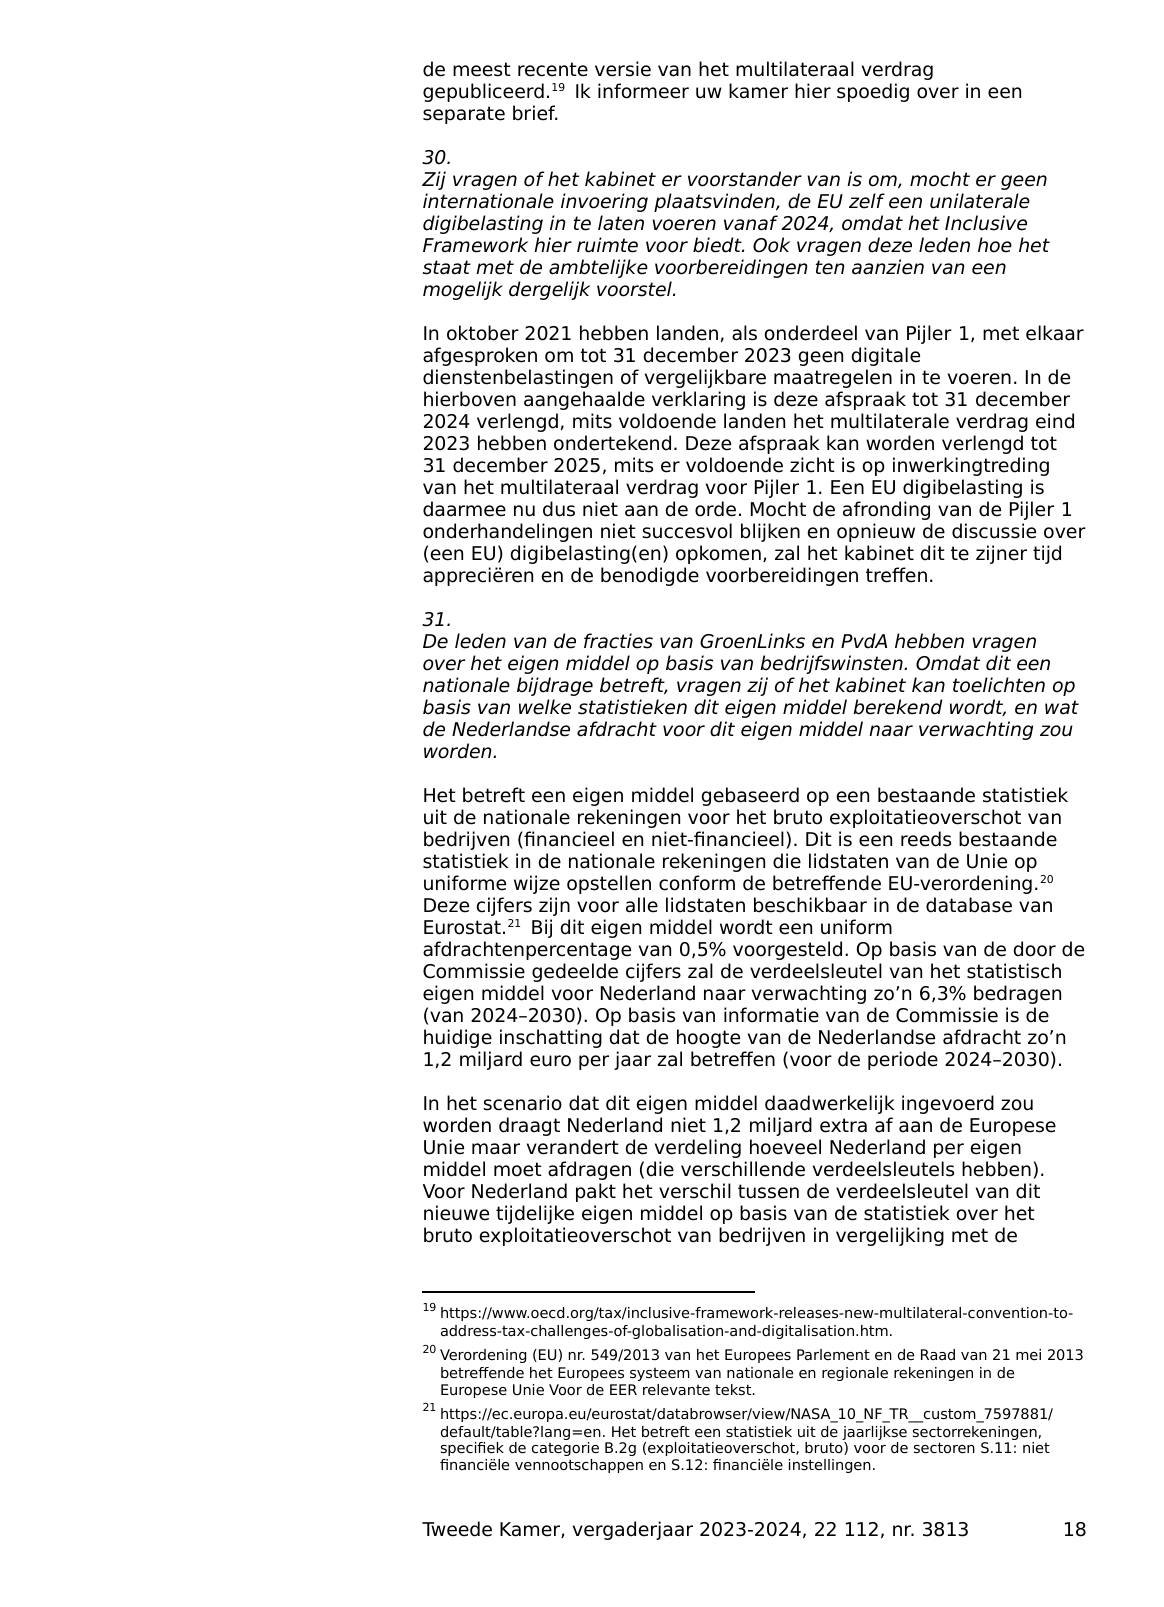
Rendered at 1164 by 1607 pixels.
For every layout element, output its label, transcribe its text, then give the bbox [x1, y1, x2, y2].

text In oktober 2021 hebben landen, als onderdeel van Pijler 1, met elkaar afgesproken om tot 31 december 2023 geen digitale dienstenbelastingen of vergelijkbare maatregelen in te voeren. In de hierboven aangehaalde verklaring is deze afspraak tot 31 december 2024 verlengd, mits voldoende landen het multilaterale verdrag eind 2023 hebben ondertekend. Deze afspraak kan worden verlengd tot 31 december 2025, mits er voldoende zicht is op inwerkingtreding van het multilateraal verdrag voor Pijler 1. Een EU digibelasting is daarmee nu dus niet aan de orde. Mocht de afronding van de Pijler 1 onderhandelingen niet succesvol blijken en opnieuw de discussie over (een EU) digibelasting(en) opkomen, zal het kabinet dit te zijner tijd appreciëren en de benodigde voorbereidingen treffen. [422, 323, 1087, 587]
text De leden van de fracties van GroenLinks en PvdA hebben vragen over het eigen middel op basis van bedrijfswinsten. Omdat dit een nationale bijdrage betreft, vragen zij of het kabinet kan toelichten op basis van welke statistieken dit eigen middel berekend wordt, en wat de Nederlandse afdracht voor dit eigen middel naar verwachting zou worden. [422, 631, 1087, 763]
text Verordening (EU) nr. 549/2013 van het Europees Parlement en de Raad van 21 mei 2013 betreffende het Europees systeem van nationale en regionale rekeningen in de Europese Unie Voor de EER relevante tekst. [422, 1343, 1087, 1399]
text de meest recente versie van het multilateraal verdrag gepubliceerd. Ik informeer uw kamer hier spoedig over in een separate brief. [422, 59, 1087, 125]
text 30. [422, 147, 1087, 169]
text Zij vragen of het kabinet er voorstander van is om, mocht er geen internationale invoering plaatsvinden, de EU zelf een unilaterale digibelasting in te laten voeren vanaf 2024, omdat het Inclusive Framework hier ruimte voor biedt. Ook vragen deze leden hoe het staat met de ambtelijke voorbereidingen ten aanzien van een mogelijk dergelijk voorstel. [422, 169, 1087, 301]
text Het betreft een eigen middel gebaseerd op een bestaande statistiek uit de nationale rekeningen voor het bruto exploitatieoverschot van bedrijven (financieel en niet-financieel). Dit is een reeds bestaande statistiek in de nationale rekeningen die lidstaten van de Unie op uniforme wijze opstellen conform de betreffende EU-verordening. Deze cijfers zijn voor alle lidstaten beschikbaar in de database van Eurostat. Bij dit eigen middel wordt een uniform afdrachtenpercentage van 0,5% voorgesteld. Op basis van de door de Commissie gedeelde cijfers zal de verdeelsleutel van het statistisch eigen middel voor Nederland naar verwachting zo’n 6,3% bedragen (van 2024–2030). Op basis van informatie van de Commissie is de huidige inschatting dat de hoogte van de Nederlandse afdracht zo’n 1,2 miljard euro per jaar zal betreffen (voor de periode 2024–2030). [422, 785, 1087, 1071]
text In het scenario dat dit eigen middel daadwerkelijk ingevoerd zou worden draagt Nederland niet 1,2 miljard extra af aan de Europese Unie maar verandert de verdeling hoeveel Nederland per eigen middel moet afdragen (die verschillende verdeelsleutels hebben). Voor Nederland pakt het verschil tussen de verdeelsleutel van dit nieuwe tijdelijke eigen middel op basis van de statistiek over het bruto exploitatieoverschot van bedrijven in vergelijking met de [422, 1093, 1087, 1247]
text 31. [422, 609, 1087, 631]
text https://www.oecd.org/tax/inclusive-framework-releases-new-multilateral-convention-to-address-tax-challenges-of-globalisation-and-digitalisation.htm. [422, 1301, 1087, 1340]
text https://ec.europa.eu/eurostat/databrowser/view/NASA_10_NF_TR__custom_7597881/default/table?lang=en. Het betreft een statistiek uit de jaarlijkse sectorrekeningen, specifiek de categorie B.2g (exploitatieoverschot, bruto) voor de sectoren S.11: niet financiële vennootschappen en S.12: financiële instellingen. [422, 1402, 1087, 1474]
